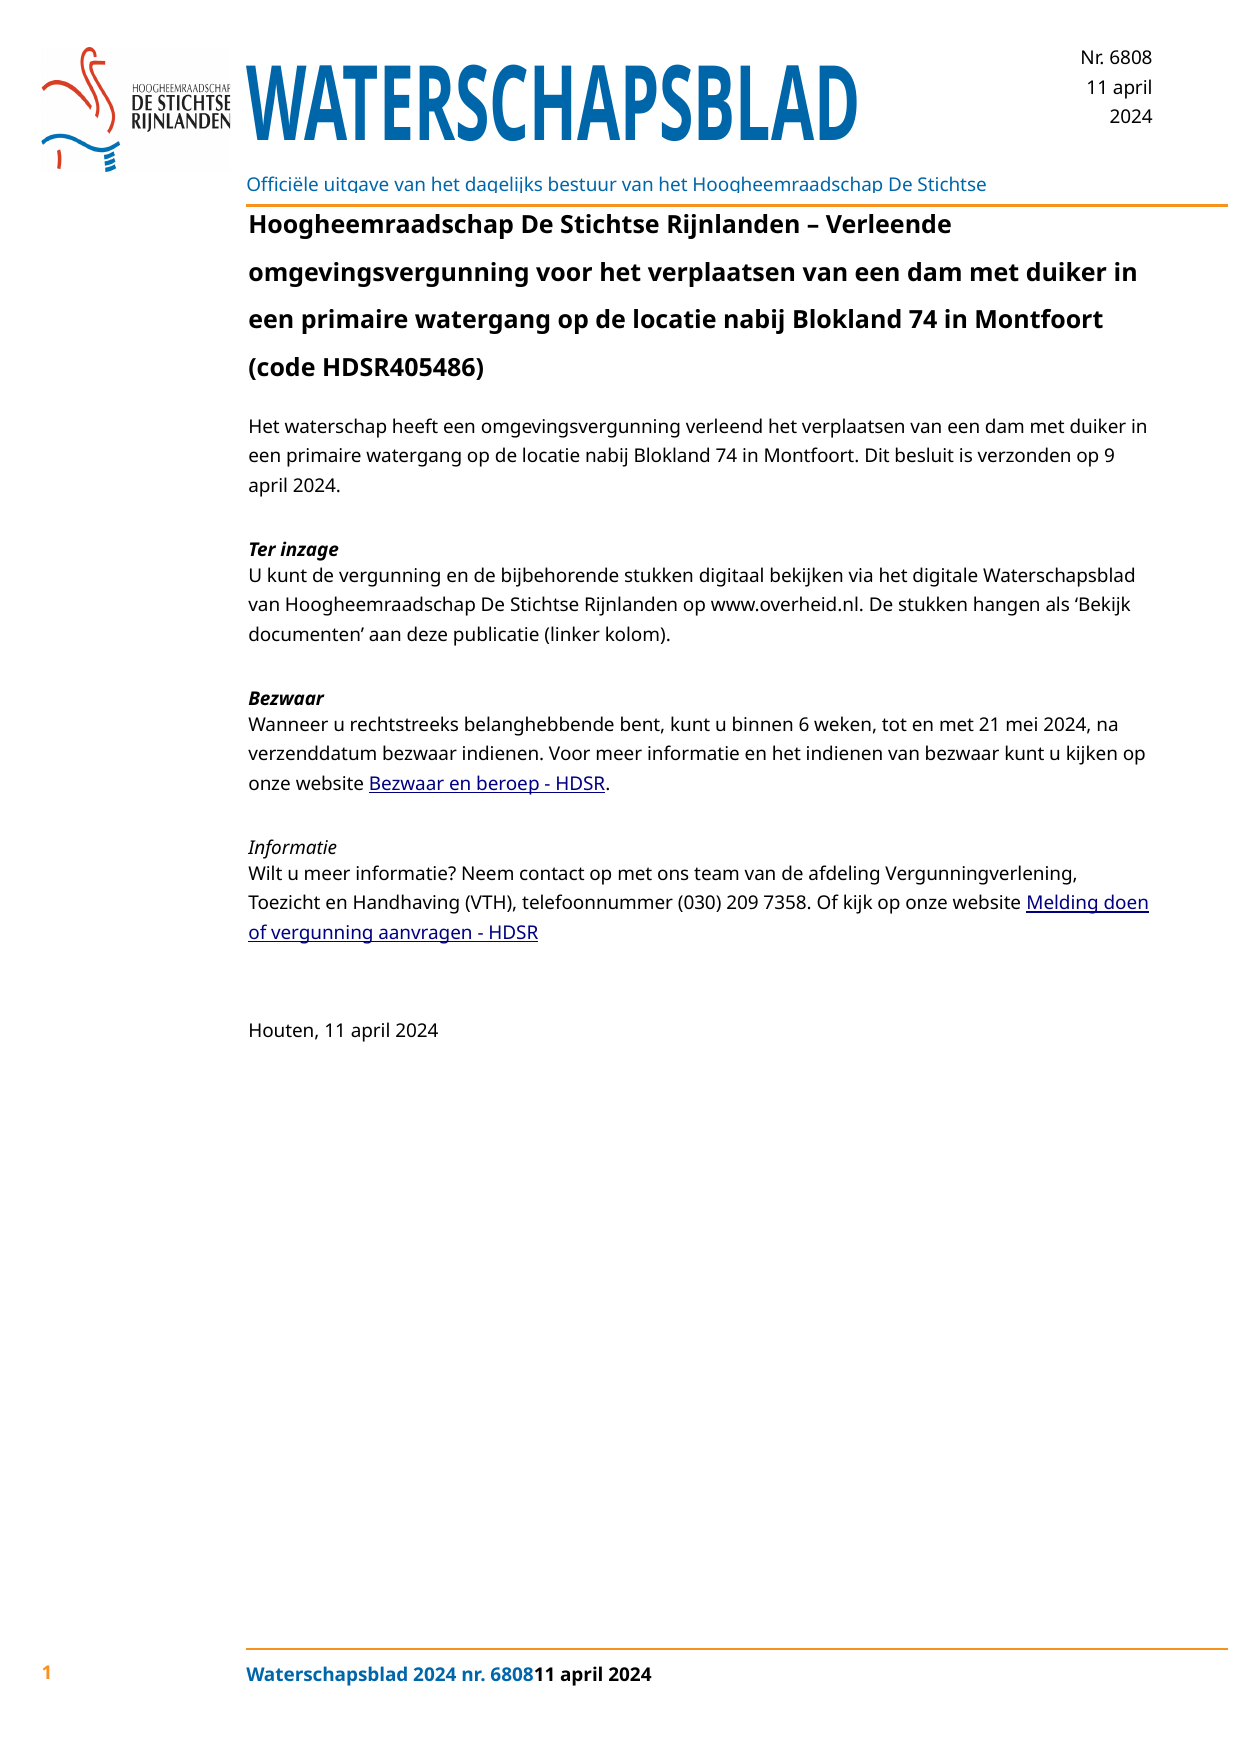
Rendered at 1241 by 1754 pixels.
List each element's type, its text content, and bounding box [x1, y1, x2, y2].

text Houten, 11 april 2024 [248, 1017, 1152, 1043]
text Hoogheemraadschap De Stichtse Rijnlanden – Verleende omgevingsvergunning voor het verplaatsen van een dam met duiker in een primaire watergang op de locatie nabij Blokland 74 in Montfoort (code HDSR405486) [248, 207, 1152, 384]
text Informatie [248, 834, 1152, 860]
text Ter inzage [248, 536, 1152, 562]
text Wanneer u rechtstreeks belanghebbende bent, kunt u binnen 6 weken, tot en met 21 mei 2024, na verzenddatum bezwaar indienen. Voor meer informatie en het indienen van bezwaar kunt u kijken op onze website Bezwaar en beroep - HDSR. [248, 711, 1152, 796]
text Het waterschap heeft een omgevingsvergunning verleend het verplaatsen van een dam met duiker in een primaire watergang op de locatie nabij Blokland 74 in Montfoort. Dit besluit is verzonden op 9 april 2024. [248, 413, 1152, 498]
text Wilt u meer informatie? Neem contact op met ons team van de afdeling Vergunningverlening, Toezicht en Handhaving (VTH), telefoonnummer (030) 209 7358. Of kijk op onze website Melding doen of vergunning aanvragen - HDSR [248, 860, 1152, 944]
text U kunt de vergunning en de bijbehorende stukken digitaal bekijken via het digitale Waterschapsblad van Hoogheemraadschap De Stichtse Rijnlanden op www.overheid.nl. De stukken hangen als ‘Bekijk documenten’ aan deze publicatie (linker kolom). [248, 562, 1152, 647]
text Bezwaar [248, 685, 1152, 711]
picture [41, 47, 231, 172]
